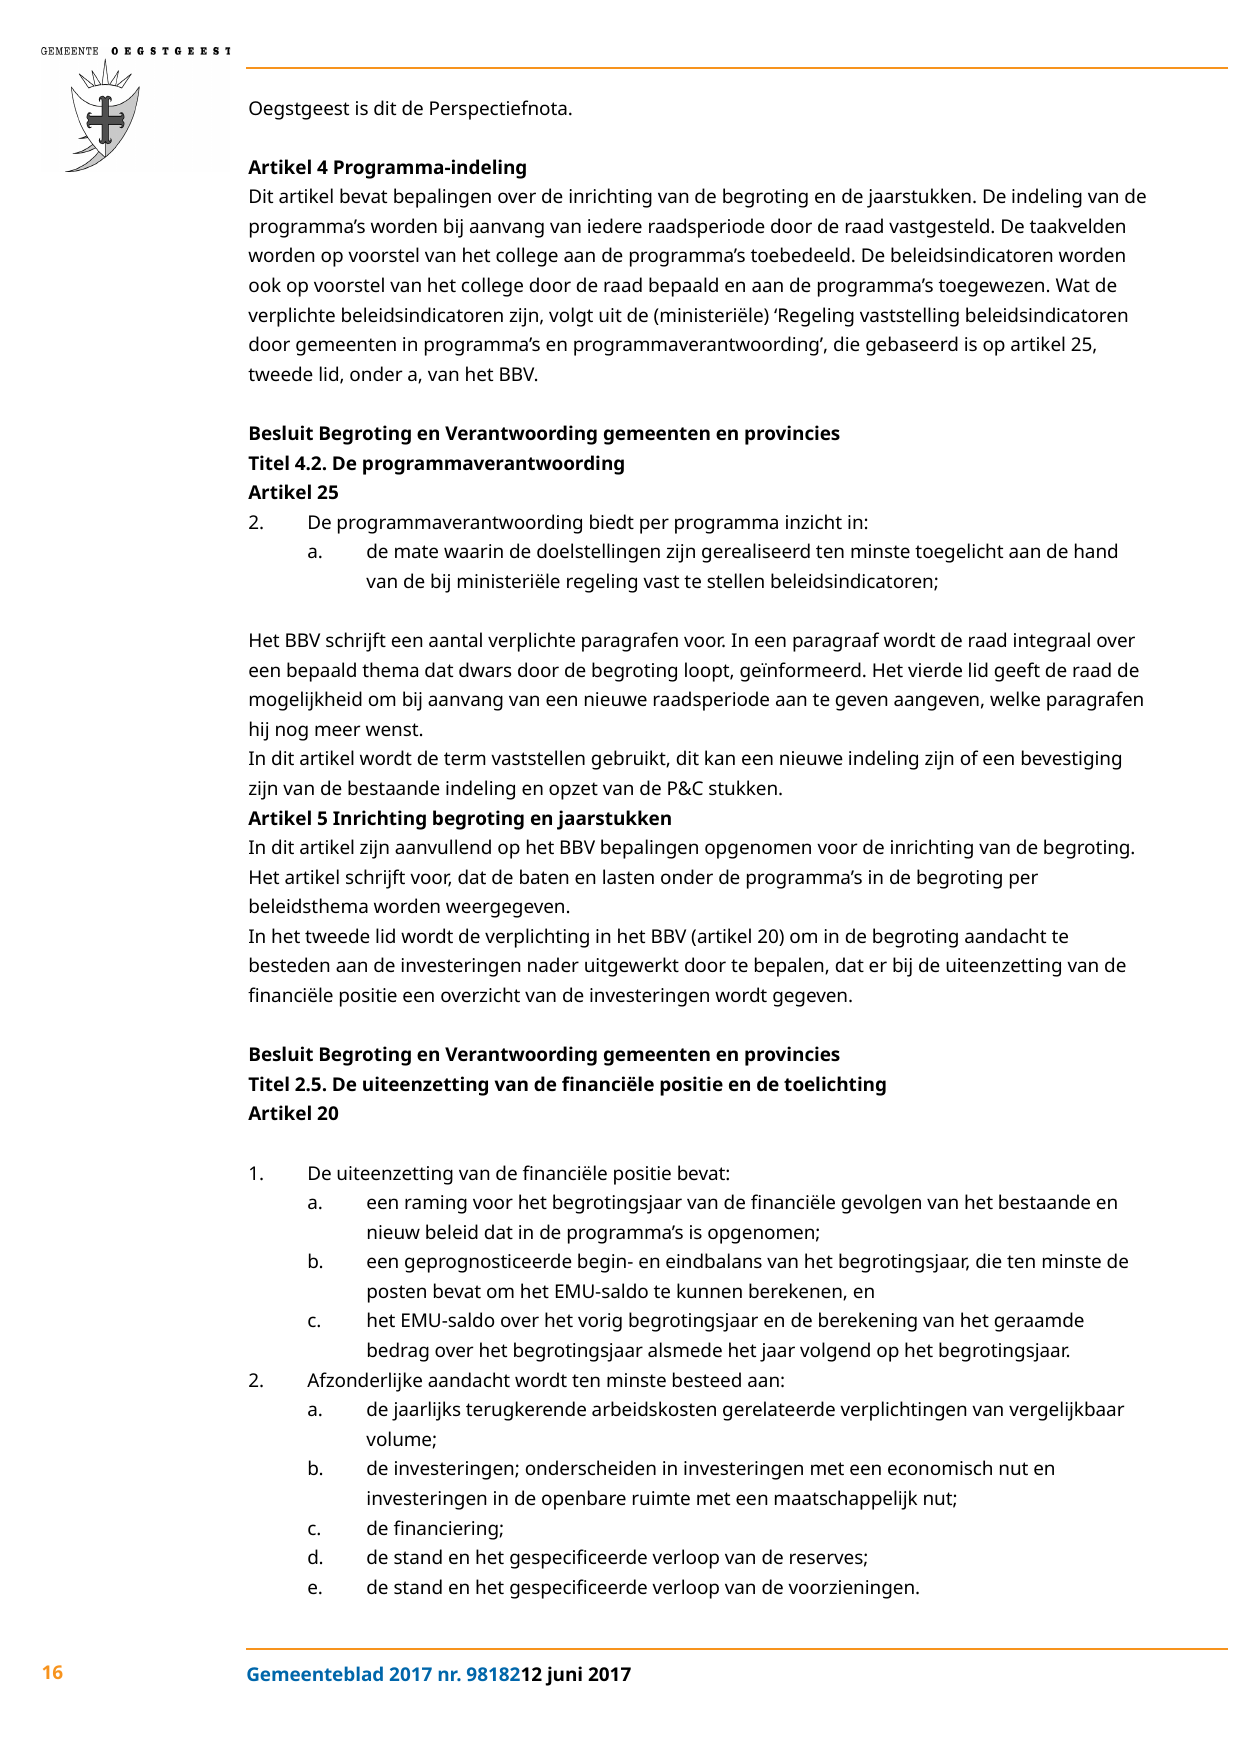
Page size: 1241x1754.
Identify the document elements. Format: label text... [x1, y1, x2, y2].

text Artikel 20 [248, 1101, 1152, 1126]
picture [41, 47, 231, 172]
list de stand en het gespecificeerde verloop van de reserves; [307, 1544, 1152, 1570]
list de stand en het gespecificeerde verloop van de voorzieningen. [307, 1574, 1152, 1600]
text Oegstgeest is dit de Perspectiefnota. [248, 95, 1152, 121]
list De programmaverantwoording biedt per programma inzicht in: [248, 509, 1152, 535]
list de jaarlijks terugkerende arbeidskosten gerelateerde verplichtingen van vergelijkbaar volume; [307, 1396, 1152, 1452]
text In het tweede lid wordt de verplichting in het BBV (artikel 20) om in de begroting aandacht te besteden aan de investeringen nader uitgewerkt door te bepalen, dat er bij de uiteenzetting van de financiële positie een overzicht van de investeringen wordt gegeven. [248, 923, 1152, 1008]
text Besluit Begroting en Verantwoording gemeenten en provincies [248, 420, 1152, 446]
text Artikel 5 Inrichting begroting en jaarstukken [248, 805, 1152, 831]
text Het BBV schrijft een aantal verplichte paragrafen voor. In een paragraaf wordt de raad integraal over een bepaald thema dat dwars door de begroting loopt, geïnformeerd. Het vierde lid geeft de raad de mogelijkheid om bij aanvang van een nieuwe raadsperiode aan te geven aangeven, welke paragrafen hij nog meer wenst. [248, 627, 1152, 742]
list de investeringen; onderscheiden in investeringen met een economisch nut en investeringen in de openbare ruimte met een maatschappelijk nut; [307, 1456, 1152, 1511]
text Besluit Begroting en Verantwoording gemeenten en provincies [248, 1041, 1152, 1067]
list de mate waarin de doelstellingen zijn gerealiseerd ten minste toegelicht aan de hand van de bij ministeriële regeling vast te stellen beleidsindicatoren; [307, 538, 1152, 594]
text Artikel 4 Programma-indeling [248, 154, 1152, 180]
text Titel 2.5. De uiteenzetting van de financiële positie en de toelichting [248, 1071, 1152, 1097]
list De uiteenzetting van de financiële positie bevat: [248, 1160, 1152, 1186]
list een raming voor het begrotingsjaar van de financiële gevolgen van het bestaande en nieuw beleid dat in de programma’s is opgenomen; [307, 1189, 1152, 1245]
list een geprognosticeerde begin- en eindbalans van het begrotingsjaar, die ten minste de posten bevat om het EMU-saldo te kunnen berekenen, en [307, 1248, 1152, 1304]
text In dit artikel zijn aanvullend op het BBV bepalingen opgenomen voor de inrichting van de begroting. Het artikel schrijft voor, dat de baten en lasten onder de programma’s in de begroting per beleidsthema worden weergegeven. [248, 834, 1152, 919]
text In dit artikel wordt de term vaststellen gebruikt, dit kan een nieuwe indeling zijn of een bevestiging zijn van de bestaande indeling en opzet van de P&C stukken. [248, 746, 1152, 801]
text Artikel 25 [248, 479, 1152, 505]
list de financiering; [307, 1515, 1152, 1541]
text Titel 4.2. De programmaverantwoording [248, 450, 1152, 476]
list Afzonderlijke aandacht wordt ten minste besteed aan: [248, 1367, 1152, 1393]
list het EMU-saldo over het vorig begrotingsjaar en de berekening van het geraamde bedrag over het begrotingsjaar alsmede het jaar volgend op het begrotingsjaar. [307, 1308, 1152, 1363]
text Dit artikel bevat bepalingen over de inrichting van de begroting en de jaarstukken. De indeling van de programma’s worden bij aanvang van iedere raadsperiode door de raad vastgesteld. De taakvelden worden op voorstel van het college aan de programma’s toebedeeld. De beleidsindicatoren worden ook op voorstel van het college door de raad bepaald en aan de programma’s toegewezen. Wat de verplichte beleidsindicatoren zijn, volgt uit de (ministeriële) ‘Regeling vaststelling beleidsindicatoren door gemeenten in programma’s en programmaverantwoording’, die gebaseerd is op artikel 25, tweede lid, onder a, van het BBV. [248, 183, 1152, 387]
